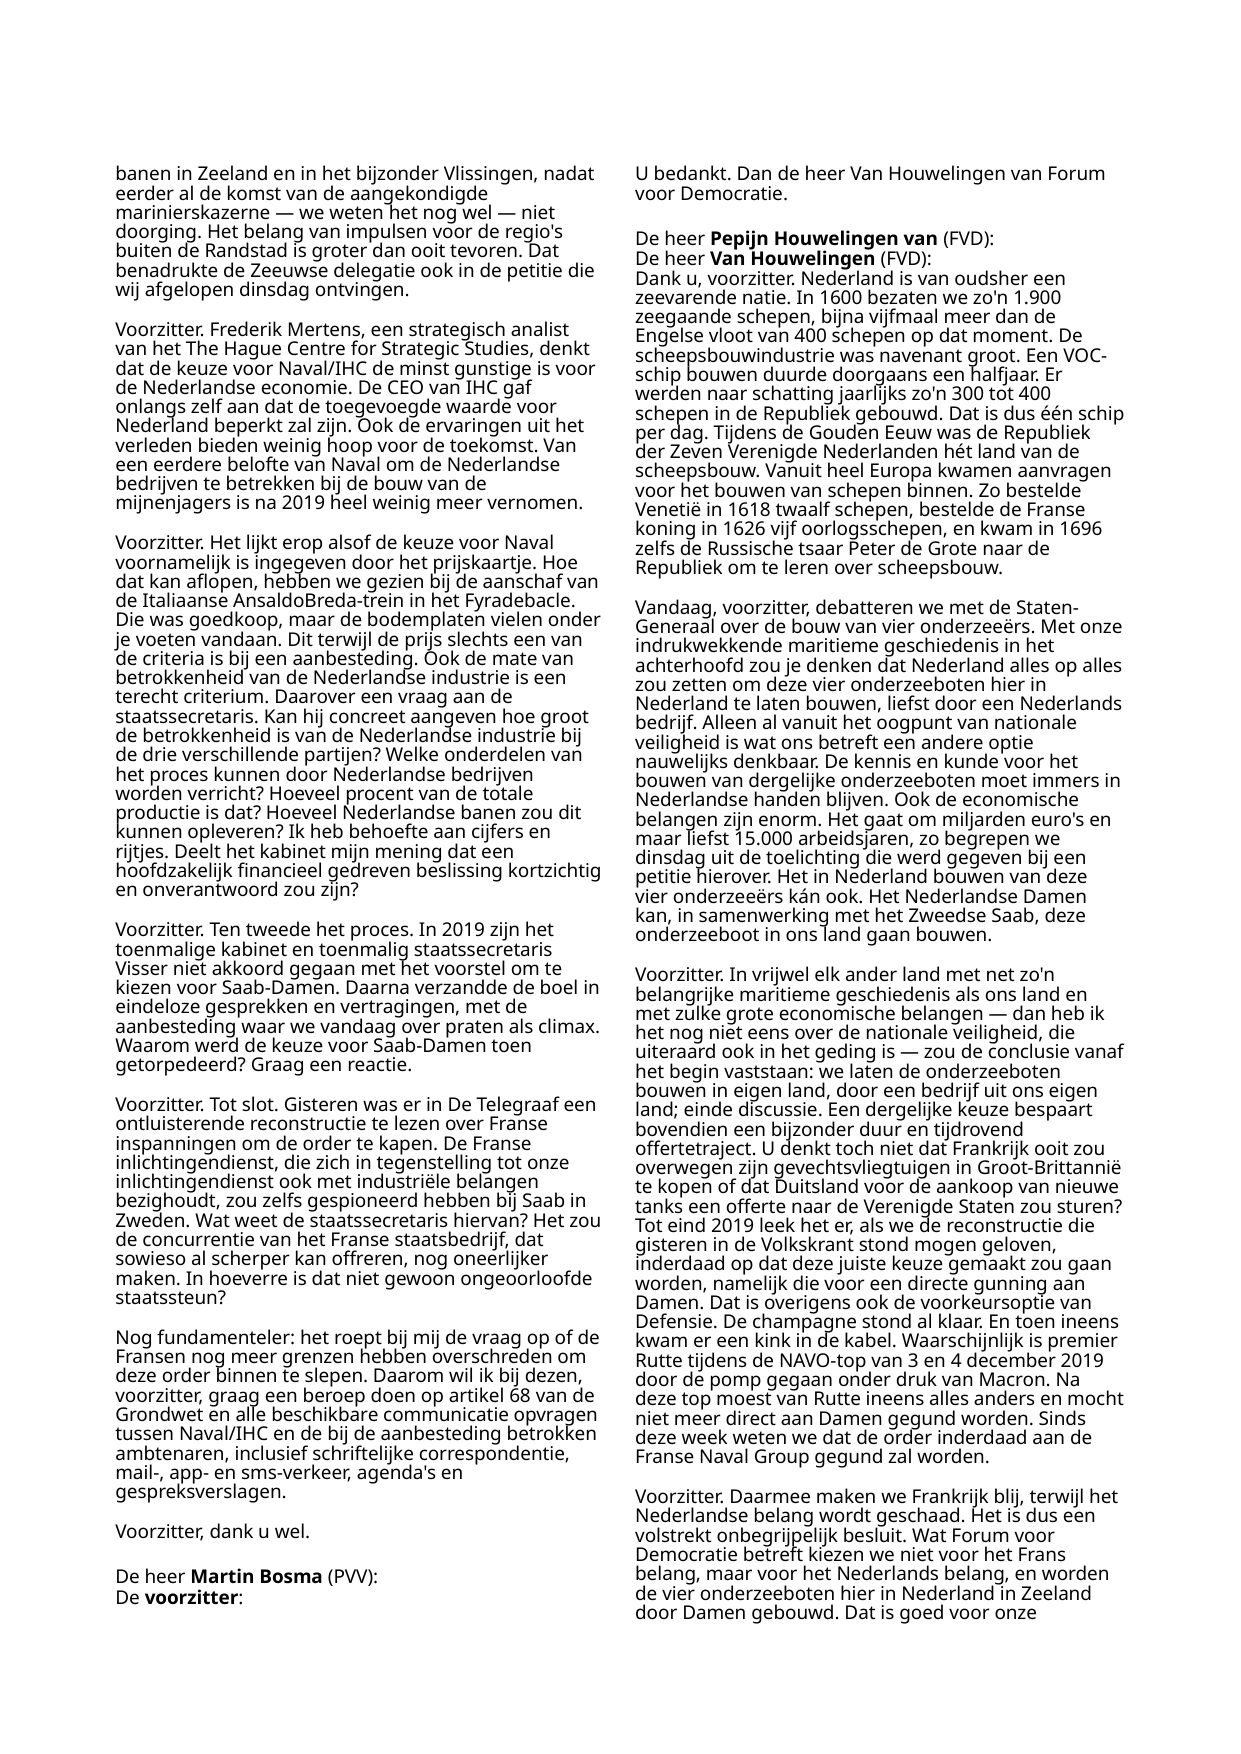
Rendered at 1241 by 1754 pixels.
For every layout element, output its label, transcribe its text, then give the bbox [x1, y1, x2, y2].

text Dank u, voorzitter. Nederland is van oudsher een zeevarende natie. In 1600 bezaten we zo'n 1.900 zeegaande schepen, bijna vijfmaal meer dan de Engelse vloot van 400 schepen op dat moment. De scheepsbouwindustrie was navenant groot. Een VOC-schip bouwen duurde doorgaans een halfjaar. Er werden naar schatting jaarlijks zo'n 300 tot 400 schepen in de Republiek gebouwd. Dat is dus één schip per dag. Tijdens de Gouden Eeuw was de Republiek der Zeven Verenigde Nederlanden hét land van de scheepsbouw. Vanuit heel Europa kwamen aanvragen voor het bouwen van schepen binnen. Zo bestelde Venetië in 1618 twaalf schepen, bestelde de Franse koning in 1626 vijf oorlogsschepen, en kwam in 1696 zelfs de Russische tsaar Peter de Grote naar de Republiek om te leren over scheepsbouw. [635, 270, 1125, 578]
text Voorzitter. In vrijwel elk ander land met net zo'n belangrijke maritieme geschiedenis als ons land en met zulke grote economische belangen — dan heb ik het nog niet eens over de nationale veiligheid, die uiteraard ook in het geding is — zou de conclusie vanaf het begin vaststaan: we laten de onderzeeboten bouwen in eigen land, door een bedrijf uit ons eigen land; einde discussie. Een dergelijke keuze bespaart bovendien een bijzonder duur en tijdrovend offertetraject. U denkt toch niet dat Frankrijk ooit zou overwegen zijn gevechtsvliegtuigen in Groot-Brittannië te kopen of dat Duitsland voor de aankoop van nieuwe tanks een offerte naar de Verenigde Staten zou sturen? Tot eind 2019 leek het er, als we de reconstructie die gisteren in de Volkskrant stond mogen geloven, inderdaad op dat deze juiste keuze gemaakt zou gaan worden, namelijk die voor een directe gunning aan Damen. Dat is overigens ook de voorkeursoptie van Defensie. De champagne stond al klaar. En toen ineens kwam er een kink in de kabel. Waarschijnlijk is premier Rutte tijdens de NAVO-top van 3 en 4 december 2019 door de pomp gegaan onder druk van Macron. Na deze top moest van Rutte ineens alles anders en mocht niet meer direct aan Damen gegund worden. Sinds deze week weten we dat de order inderdaad aan de Franse Naval Group gegund zal worden. [635, 966, 1125, 1467]
text De heer Van Houwelingen (FVD): [635, 250, 1125, 270]
text Voorzitter. Tot slot. Gisteren was er in De Telegraaf een ontluisterende reconstructie te lezen over Franse inspanningen om de order te kapen. De Franse inlichtingendienst, die zich in tegenstelling tot onze inlichtingendienst ook met industriële belangen bezighoudt, zou zelfs gespioneerd hebben bij Saab in Zweden. Wat weet de staatssecretaris hiervan? Het zou de concurrentie van het Franse staatsbedrijf, dat sowieso al scherper kan offreren, nog oneerlijker maken. In hoeverre is dat niet gewoon ongeoorloofde staatssteun? [115, 1096, 605, 1308]
text Voorzitter. Frederik Mertens, een strategisch analist van het The Hague Centre for Strategic Studies, denkt dat de keuze voor Naval/IHC de minst gunstige is voor de Nederlandse economie. De CEO van IHC gaf onlangs zelf aan dat de toegevoegde waarde voor Nederland beperkt zal zijn. Ook de ervaringen uit het verleden bieden weinig hoop voor de toekomst. Van een eerdere belofte van Naval om de Nederlandse bedrijven te betrekken bij de bouw van de mijnenjagers is na 2019 heel weinig meer vernomen. [115, 321, 605, 514]
text De voorzitter: [115, 1589, 605, 1608]
text Voorzitter. Het lijkt erop alsof de keuze voor Naval voornamelijk is ingegeven door het prijskaartje. Hoe dat kan aflopen, hebben we gezien bij de aanschaf van de Italiaanse AnsaldoBreda-trein in het Fyradebacle. Die was goedkoop, maar de bodemplaten vielen onder je voeten vandaan. Dit terwijl de prijs slechts een van de criteria is bij een aanbesteding. Ook de mate van betrokkenheid van de Nederlandse industrie is een terecht criterium. Daarover een vraag aan de staatssecretaris. Kan hij concreet aangeven hoe groot de betrokkenheid is van de Nederlandse industrie bij de drie verschillende partijen? Welke onderdelen van het proces kunnen door Nederlandse bedrijven worden verricht? Hoeveel procent van de totale productie is dat? Hoeveel Nederlandse banen zou dit kunnen opleveren? Ik heb behoefte aan cijfers en rijtjes. Deelt het kabinet mijn mening dat een hoofdzakelijk financieel gedreven beslissing kortzichtig en onverantwoord zou zijn? [115, 534, 605, 901]
text Voorzitter, dank u wel. [115, 1523, 605, 1542]
text banen in Zeeland en in het bijzonder Vlissingen, nadat eerder al de komst van de aangekondigde marinierskazerne — we weten het nog wel — niet doorging. Het belang van impulsen voor de regio's buiten de Randstad is groter dan ooit tevoren. Dat benadrukte de Zeeuwse delegatie ook in de petitie die wij afgelopen dinsdag ontvingen. [115, 165, 605, 300]
text De heer Martin Bosma (PVV): [115, 1563, 605, 1589]
text De heer Pepijn Houwelingen van (FVD): [635, 225, 1125, 250]
text Vandaag, voorzitter, debatteren we met de Staten-Generaal over de bouw van vier onderzeeërs. Met onze indrukwekkende maritieme geschiedenis in het achterhoofd zou je denken dat Nederland alles op alles zou zetten om deze vier onderzeeboten hier in Nederland te laten bouwen, liefst door een Nederlands bedrijf. Alleen al vanuit het oogpunt van nationale veiligheid is wat ons betreft een andere optie nauwelijks denkbaar. De kennis en kunde voor het bouwen van dergelijke onderzeeboten moet immers in Nederlandse handen blijven. Ook de economische belangen zijn enorm. Het gaat om miljarden euro's en maar liefst 15.000 arbeidsjaren, zo begrepen we dinsdag uit de toelichting die werd gegeven bij een petitie hierover. Het in Nederland bouwen van deze vier onderzeeërs kán ook. Het Nederlandse Damen kan, in samenwerking met het Zweedse Saab, deze onderzeeboot in ons land gaan bouwen. [635, 599, 1125, 946]
text Nog fundamenteler: het roept bij mij de vraag op of de Fransen nog meer grenzen hebben overschreden om deze order binnen te slepen. Daarom wil ik bij dezen, voorzitter, graag een beroep doen op artikel 68 van de Grondwet en alle beschikbare communicatie opvragen tussen Naval/IHC en de bij de aanbesteding betrokken ambtenaren, inclusief schriftelijke correspondentie, mail-, app- en sms-verkeer, agenda's en gespreksverslagen. [115, 1329, 605, 1502]
text U bedankt. Dan de heer Van Houwelingen van Forum voor Democratie. [635, 165, 1125, 204]
text Voorzitter. Daarmee maken we Frankrijk blij, terwijl het Nederlandse belang wordt geschaad. Het is dus een volstrekt onbegrijpelijk besluit. Wat Forum voor Democratie betreft kiezen we niet voor het Frans belang, maar voor het Nederlands belang, en worden de vier onderzeeboten hier in Nederland in Zeeland door Damen gebouwd. Dat is goed voor onze [635, 1488, 1125, 1623]
text Voorzitter. Ten tweede het proces. In 2019 zijn het toenmalige kabinet en toenmalig staatssecretaris Visser niet akkoord gegaan met het voorstel om te kiezen voor Saab-Damen. Daarna verzandde de boel in eindeloze gesprekken en vertragingen, met de aanbesteding waar we vandaag over praten als climax. Waarom werd de keuze voor Saab-Damen toen getorpedeerd? Graag een reactie. [115, 921, 605, 1075]
